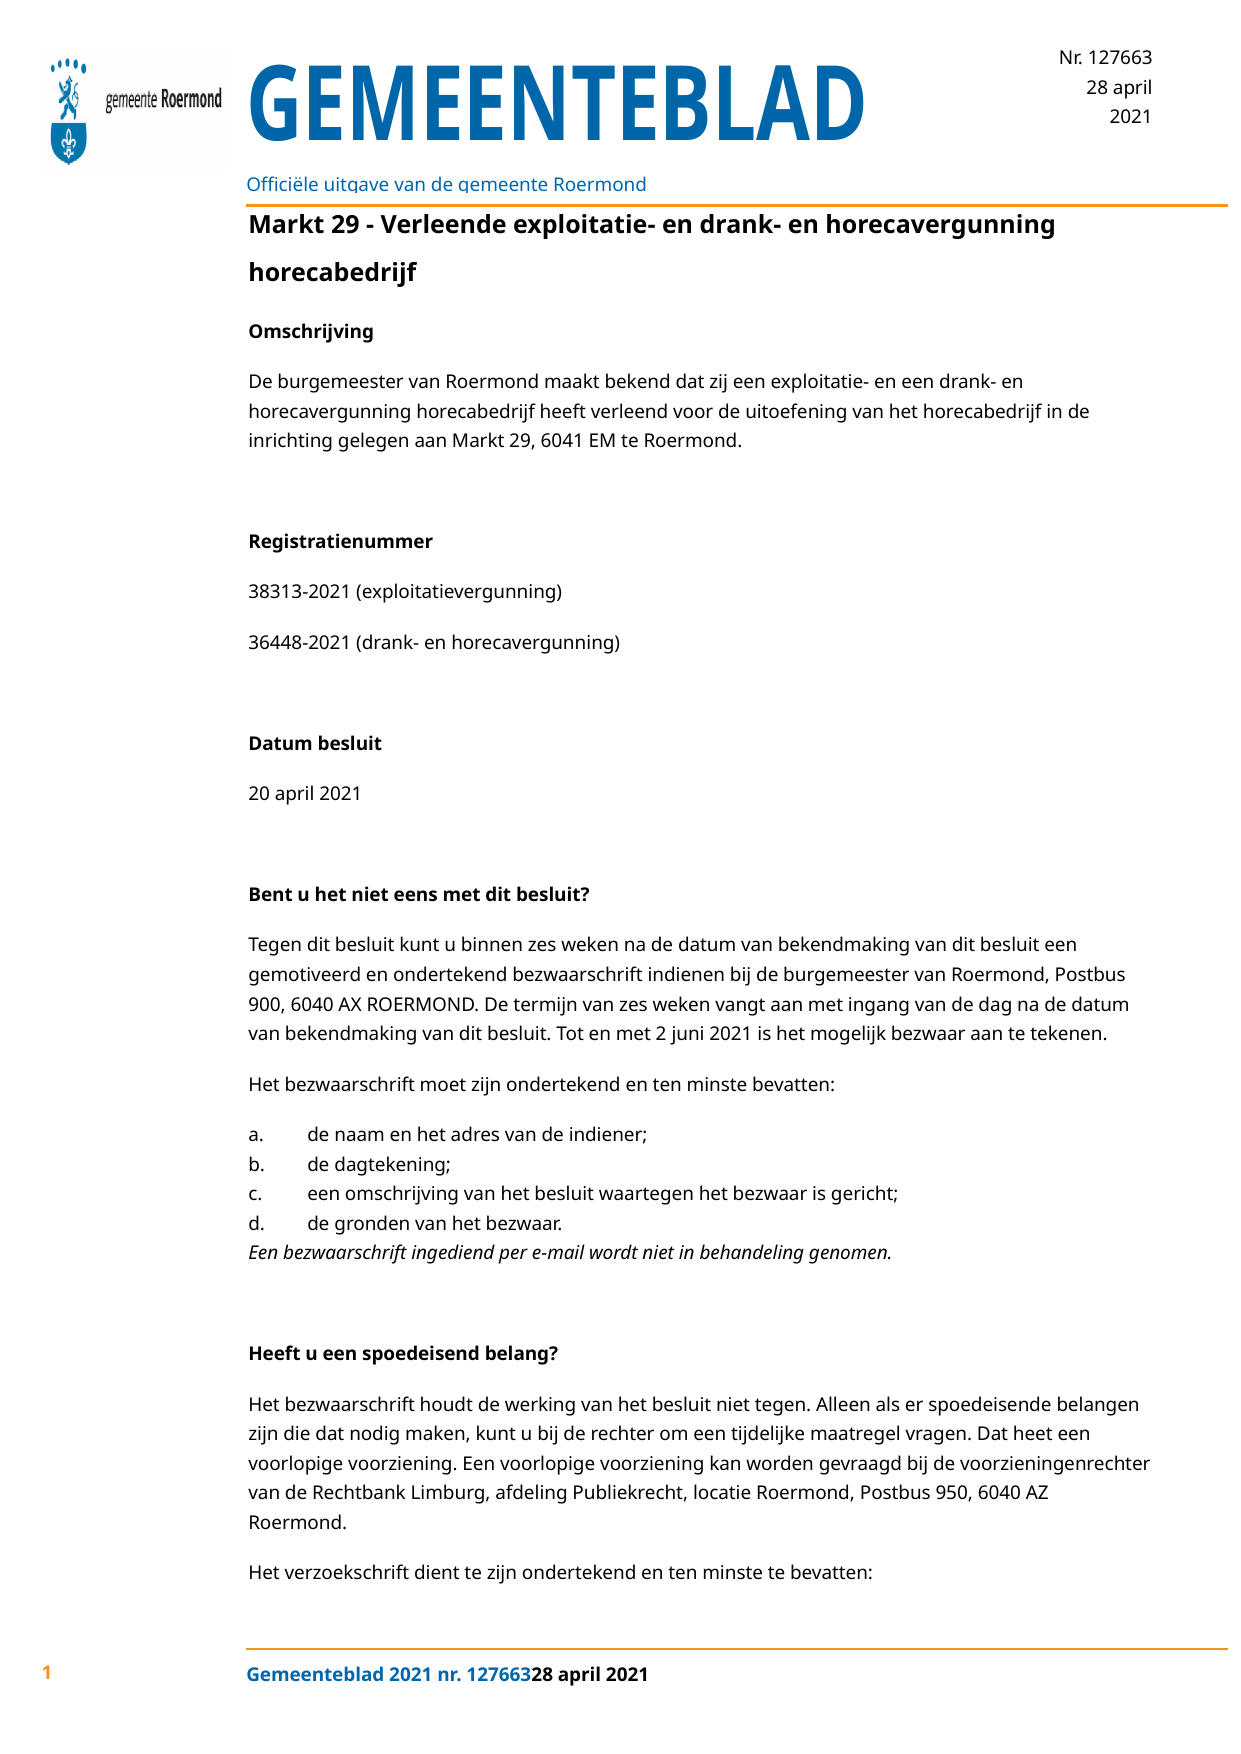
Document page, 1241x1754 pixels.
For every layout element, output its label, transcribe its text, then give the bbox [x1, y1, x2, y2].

picture [41, 47, 231, 172]
text Markt 29 - Verleende exploitatie- en drank- en horecavergunning horecabedrijf [248, 207, 1152, 288]
text 36448-2021 (drank- en horecavergunning) [248, 629, 1152, 655]
text Een bezwaarschrift ingediend per e-mail wordt niet in behandeling genomen. [248, 1239, 1152, 1265]
text Heeft u een spoedeisend belang? [248, 1340, 1152, 1366]
text Het bezwaarschrift moet zijn ondertekend en ten minste bevatten: [248, 1071, 1152, 1097]
text 38313-2021 (exploitatievergunning) [248, 579, 1152, 604]
text Tegen dit besluit kunt u binnen zes weken na de datum van bekendmaking van dit besluit een gemotiveerd en ondertekend bezwaarschrift indienen bij de burgemeester van Roermond, Postbus 900, 6040 AX ROERMOND. De termijn van zes weken vangt aan met ingang van de dag na de datum van bekendmaking van dit besluit. Tot en met 2 juni 2021 is het mogelijk bezwaar aan te tekenen. [248, 932, 1152, 1046]
text Datum besluit [248, 730, 1152, 756]
text Omschrijving [248, 318, 1152, 344]
text 20 april 2021 [248, 780, 1152, 806]
list de dagtekening; [248, 1151, 1152, 1177]
list de naam en het adres van de indiener; [248, 1121, 1152, 1147]
text Registratienummer [248, 528, 1152, 554]
text De burgemeester van Roermond maakt bekend dat zij een exploitatie- en een drank- en horecavergunning horecabedrijf heeft verleend voor de uitoefening van het horecabedrijf in de inrichting gelegen aan Markt 29, 6041 EM te Roermond. [248, 368, 1152, 453]
text Bent u het niet eens met dit besluit? [248, 881, 1152, 907]
text Het bezwaarschrift houdt de werking van het besluit niet tegen. Alleen als er spoedeisende belangen zijn die dat nodig maken, kunt u bij de rechter om een tijdelijke maatregel vragen. Dat heet een voorlopige voorziening. Een voorlopige voorziening kan worden gevraagd bij de voorzieningenrechter van de Rechtbank Limburg, afdeling Publiekrecht, locatie Roermond, Postbus 950, 6040 AZ Roermond. [248, 1391, 1152, 1535]
text Het verzoekschrift dient te zijn ondertekend en ten minste te bevatten: [248, 1559, 1152, 1585]
list een omschrijving van het besluit waartegen het bezwaar is gericht; [248, 1180, 1152, 1206]
list de gronden van het bezwaar. [248, 1210, 1152, 1236]
